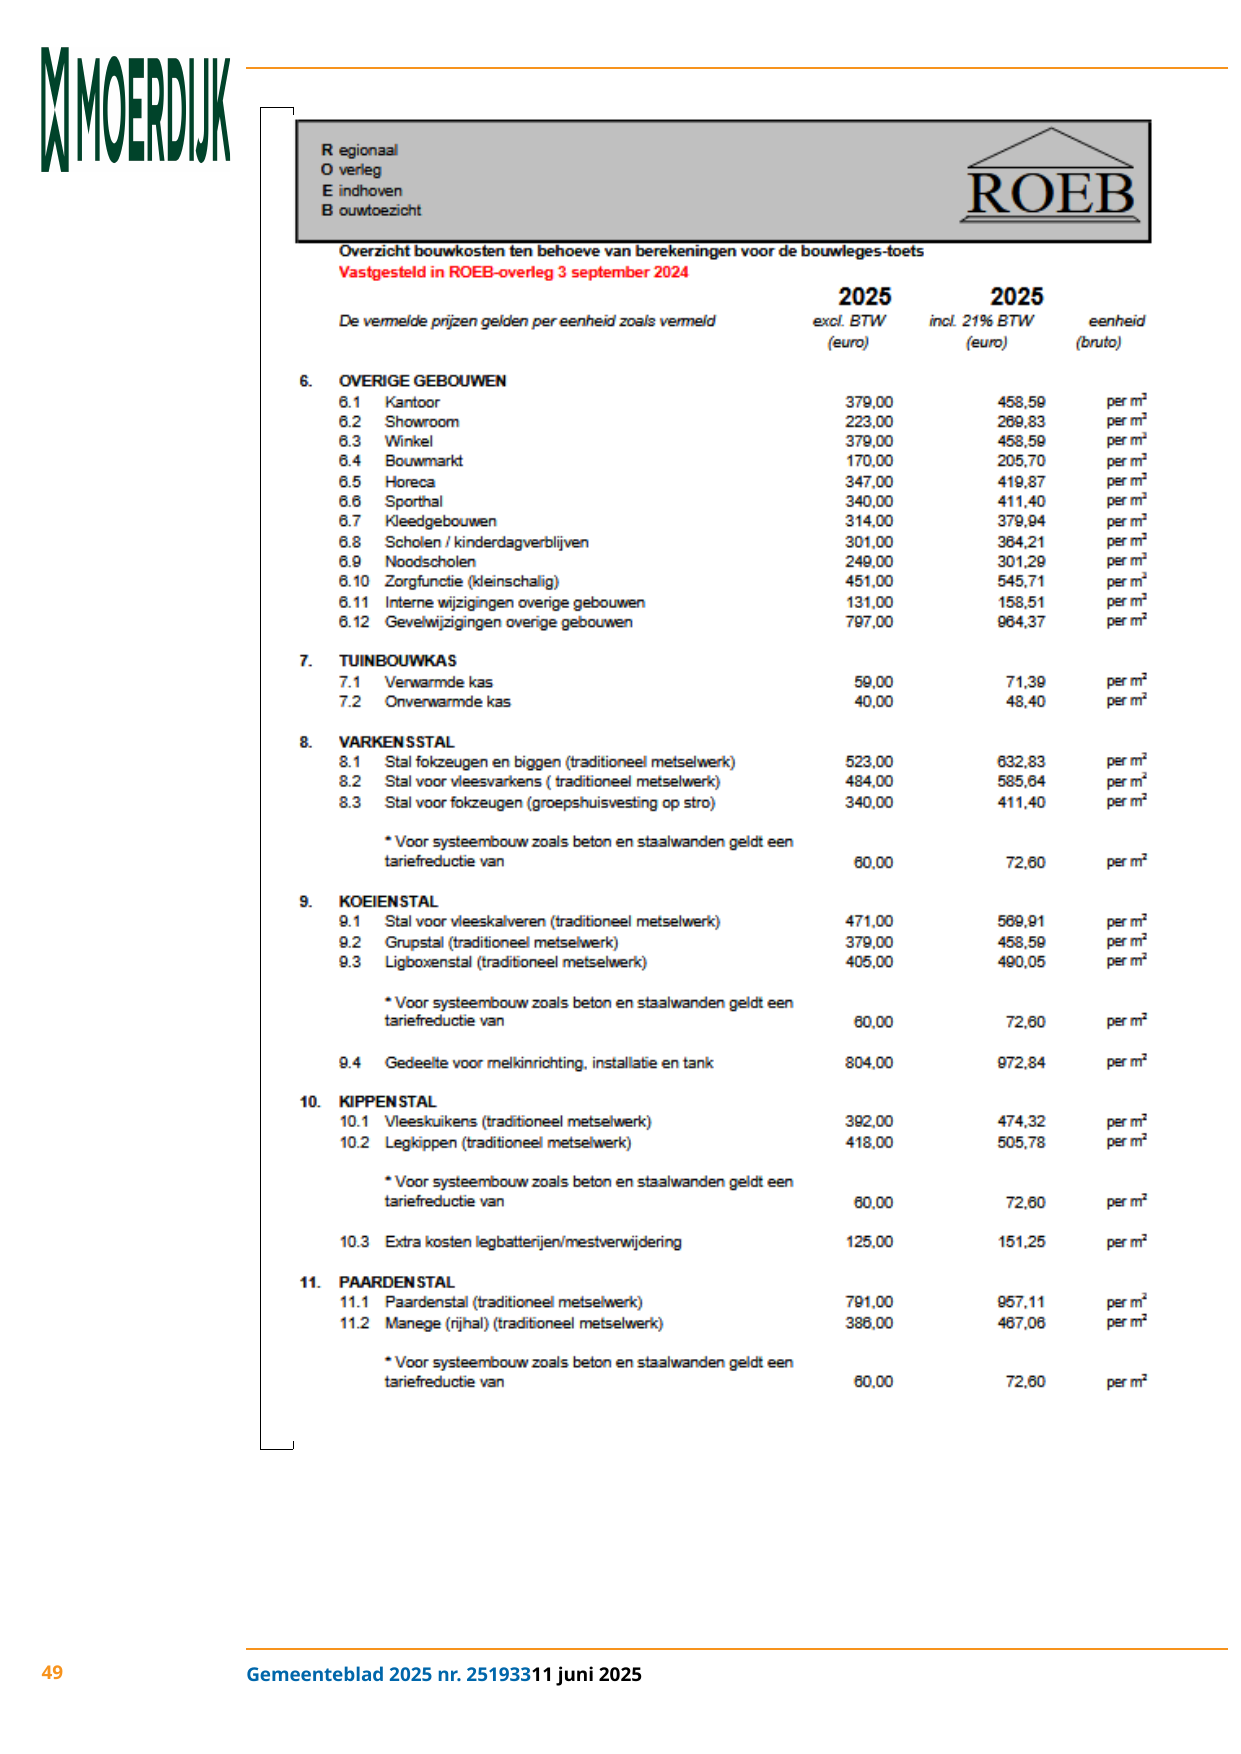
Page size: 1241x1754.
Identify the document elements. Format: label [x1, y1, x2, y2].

picture [41, 47, 231, 172]
picture [268, 115, 1173, 1441]
